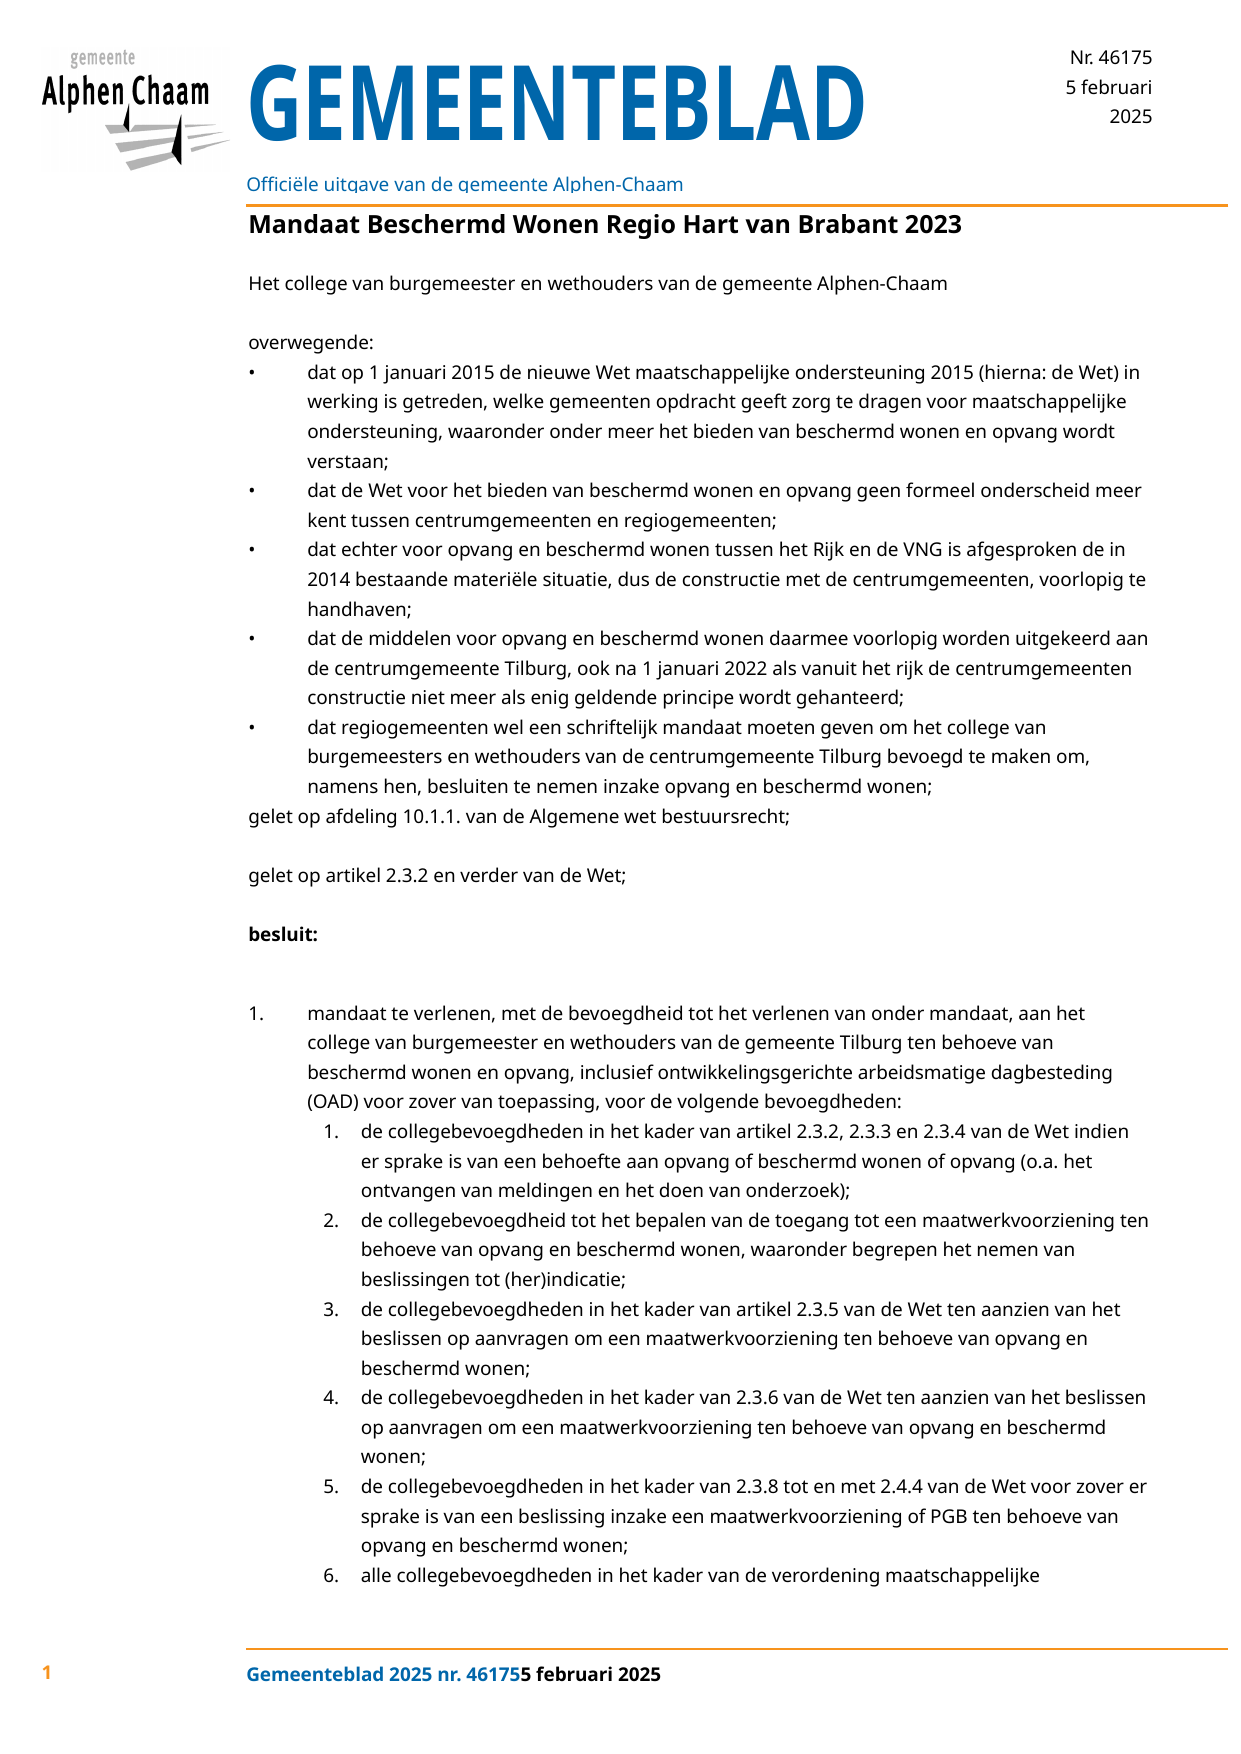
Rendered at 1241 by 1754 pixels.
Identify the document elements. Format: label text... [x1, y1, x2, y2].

list de collegebevoegdheid tot het bepalen van de toegang tot een maatwerkvoorziening ten behoeve van opvang en beschermd wonen, waaronder begrepen het nemen van beslissingen tot (her)indicatie; [323, 1207, 1152, 1292]
list dat op 1 januari 2015 de nieuwe Wet maatschappelijke ondersteuning 2015 (hierna: de Wet) in werking is getreden, welke gemeenten opdracht geeft zorg te dragen voor maatschappelijke ondersteuning, waaronder onder meer het bieden van beschermd wonen en opvang wordt verstaan; [248, 359, 1152, 473]
list dat echter voor opvang en beschermd wonen tussen het Rijk en de VNG is afgesproken de in 2014 bestaande materiële situatie, dus de constructie met de centrumgemeenten, voorlopig te handhaven; [248, 537, 1152, 621]
list dat de middelen voor opvang en beschermd wonen daarmee voorlopig worden uitgekeerd aan de centrumgemeente Tilburg, ook na 1 januari 2022 als vanuit het rijk de centrumgemeenten constructie niet meer als enig geldende principe wordt gehanteerd; [248, 625, 1152, 710]
list dat de Wet voor het bieden van beschermd wonen en opvang geen formeel onderscheid meer kent tussen centrumgemeenten en regiogemeenten; [248, 477, 1152, 533]
list alle collegebevoegdheden in het kader van de verordening maatschappelijke [323, 1562, 1152, 1588]
list dat regiogemeenten wel een schriftelijk mandaat moeten geven om het college van burgemeesters en wethouders van de centrumgemeente Tilburg bevoegd te maken om, namens hen, besluiten te nemen inzake opvang en beschermd wonen; [248, 714, 1152, 799]
list de collegebevoegdheden in het kader van 2.3.8 tot en met 2.4.4 van de Wet voor zover er sprake is van een beslissing inzake een maatwerkvoorziening of PGB ten behoeve van opvang en beschermd wonen; [323, 1473, 1152, 1558]
text besluit: [248, 921, 1152, 947]
list de collegebevoegdheden in het kader van 2.3.6 van de Wet ten aanzien van het beslissen op aanvragen om een maatwerkvoorziening ten behoeve van opvang en beschermd wonen; [323, 1384, 1152, 1469]
list de collegebevoegdheden in het kader van artikel 2.3.2, 2.3.3 en 2.3.4 van de Wet indien er sprake is van een behoefte aan opvang of beschermd wonen of opvang (o.a. het ontvangen van meldingen en het doen van onderzoek); [323, 1118, 1152, 1203]
list mandaat te verlenen, met de bevoegdheid tot het verlenen van onder mandaat, aan het college van burgemeester en wethouders van de gemeente Tilburg ten behoeve van beschermd wonen en opvang, inclusief ontwikkelingsgerichte arbeidsmatige dagbesteding (OAD) voor zover van toepassing, voor de volgende bevoegdheden: [248, 1000, 1152, 1114]
picture [41, 47, 231, 172]
text gelet op artikel 2.3.2 en verder van de Wet; [248, 862, 1152, 888]
text Mandaat Beschermd Wonen Regio Hart van Brabant 2023 [248, 207, 1152, 241]
list de collegebevoegdheden in het kader van artikel 2.3.5 van de Wet ten aanzien van het beslissen op aanvragen om een maatwerkvoorziening ten behoeve van opvang en beschermd wonen; [323, 1296, 1152, 1381]
text overwegende: [248, 329, 1152, 355]
text gelet op afdeling 10.1.1. van de Algemene wet bestuursrecht; [248, 803, 1152, 828]
text Het college van burgemeester en wethouders van de gemeente Alphen-Chaam [248, 270, 1152, 296]
